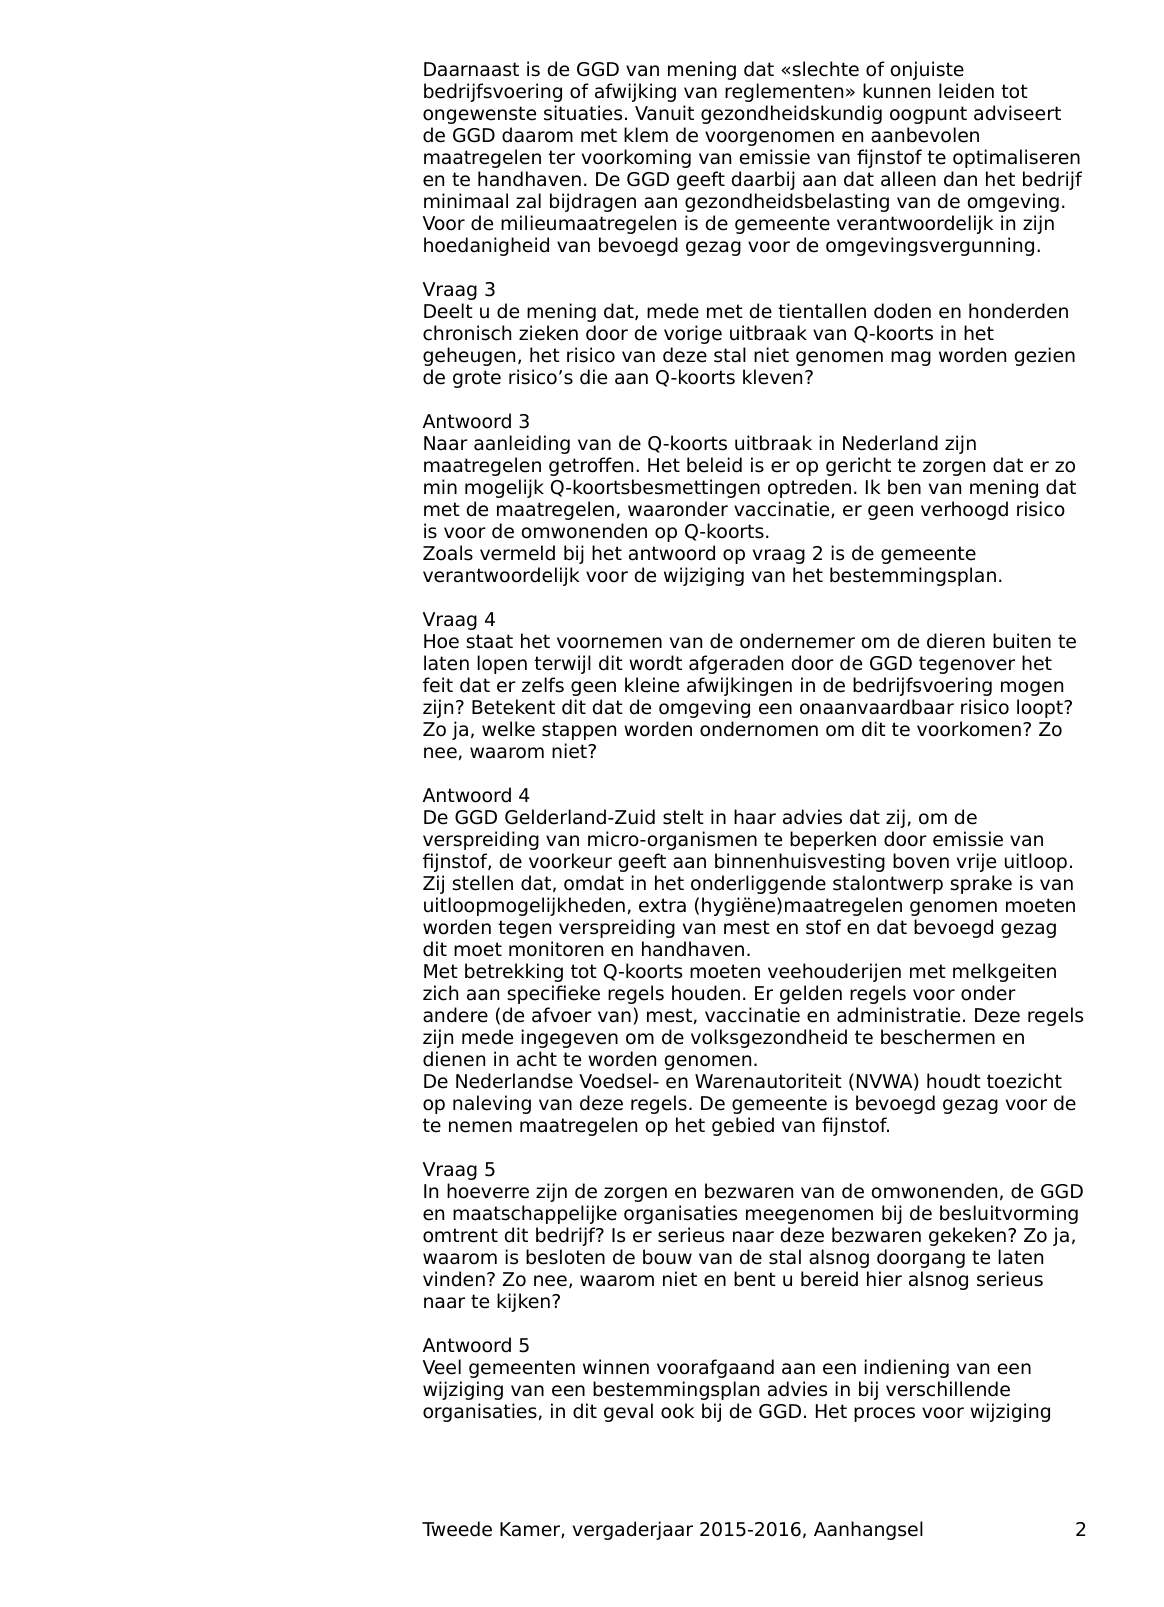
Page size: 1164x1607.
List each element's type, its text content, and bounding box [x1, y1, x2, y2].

text Vraag 4 [422, 609, 1087, 631]
text Zo ja, welke stappen worden ondernomen om dit te voorkomen? Zo nee, waarom niet? [422, 719, 1087, 763]
text Zoals vermeld bij het antwoord op vraag 2 is de gemeente verantwoordelijk voor de wijziging van het bestemmingsplan. [422, 543, 1087, 587]
text Vraag 3 [422, 279, 1087, 301]
text Antwoord 5 [422, 1335, 1087, 1357]
text Antwoord 4 [422, 785, 1087, 807]
text Daarnaast is de GGD van mening dat «slechte of onjuiste bedrijfsvoering of afwijking van reglementen» kunnen leiden tot ongewenste situaties. Vanuit gezondheidskundig oogpunt adviseert de GGD daarom met klem de voorgenomen en aanbevolen maatregelen ter voorkoming van emissie van fijnstof te optimaliseren en te handhaven. De GGD geeft daarbij aan dat alleen dan het bedrijf minimaal zal bijdragen aan gezondheidsbelasting van de omgeving. Voor de milieumaatregelen is de gemeente verantwoordelijk in zijn hoedanigheid van bevoegd gezag voor de omgevingsvergunning. [422, 59, 1087, 257]
text Vraag 5 [422, 1159, 1087, 1181]
text Hoe staat het voornemen van de ondernemer om de dieren buiten te laten lopen terwijl dit wordt afgeraden door de GGD tegenover het feit dat er zelfs geen kleine afwijkingen in de bedrijfsvoering mogen zijn? Betekent dit dat de omgeving een onaanvaardbaar risico loopt? [422, 631, 1087, 719]
text In hoeverre zijn de zorgen en bezwaren van de omwonenden, de GGD en maatschappelijke organisaties meegenomen bij de besluitvorming omtrent dit bedrijf? Is er serieus naar deze bezwaren gekeken? Zo ja, waarom is besloten de bouw van de stal alsnog doorgang te laten vinden? Zo nee, waarom niet en bent u bereid hier alsnog serieus naar te kijken? [422, 1181, 1087, 1313]
text De Nederlandse Voedsel- en Warenautoriteit (NVWA) houdt toezicht op naleving van deze regels. De gemeente is bevoegd gezag voor de te nemen maatregelen op het gebied van fijnstof. [422, 1071, 1087, 1137]
text Antwoord 3 [422, 411, 1087, 433]
text Naar aanleiding van de Q-koorts uitbraak in Nederland zijn maatregelen getroffen. Het beleid is er op gericht te zorgen dat er zo min mogelijk Q-koortsbesmettingen optreden. Ik ben van mening dat met de maatregelen, waaronder vaccinatie, er geen verhoogd risico is voor de omwonenden op Q-koorts. [422, 433, 1087, 543]
text Veel gemeenten winnen voorafgaand aan een indiening van een wijziging van een bestemmingsplan advies in bij verschillende organisaties, in dit geval ook bij de GGD. Het proces voor wijziging [422, 1357, 1087, 1423]
text Met betrekking tot Q-koorts moeten veehouderijen met melkgeiten zich aan specifieke regels houden. Er gelden regels voor onder andere (de afvoer van) mest, vaccinatie en administratie. Deze regels zijn mede ingegeven om de volksgezondheid te beschermen en dienen in acht te worden genomen. [422, 961, 1087, 1071]
text De GGD Gelderland-Zuid stelt in haar advies dat zij, om de verspreiding van micro-organismen te beperken door emissie van fijnstof, de voorkeur geeft aan binnenhuisvesting boven vrije uitloop. Zij stellen dat, omdat in het onderliggende stalontwerp sprake is van uitloopmogelijkheden, extra (hygiëne)maatregelen genomen moeten worden tegen verspreiding van mest en stof en dat bevoegd gezag dit moet monitoren en handhaven. [422, 807, 1087, 961]
text Deelt u de mening dat, mede met de tientallen doden en honderden chronisch zieken door de vorige uitbraak van Q-koorts in het geheugen, het risico van deze stal niet genomen mag worden gezien de grote risico’s die aan Q-koorts kleven? [422, 301, 1087, 389]
